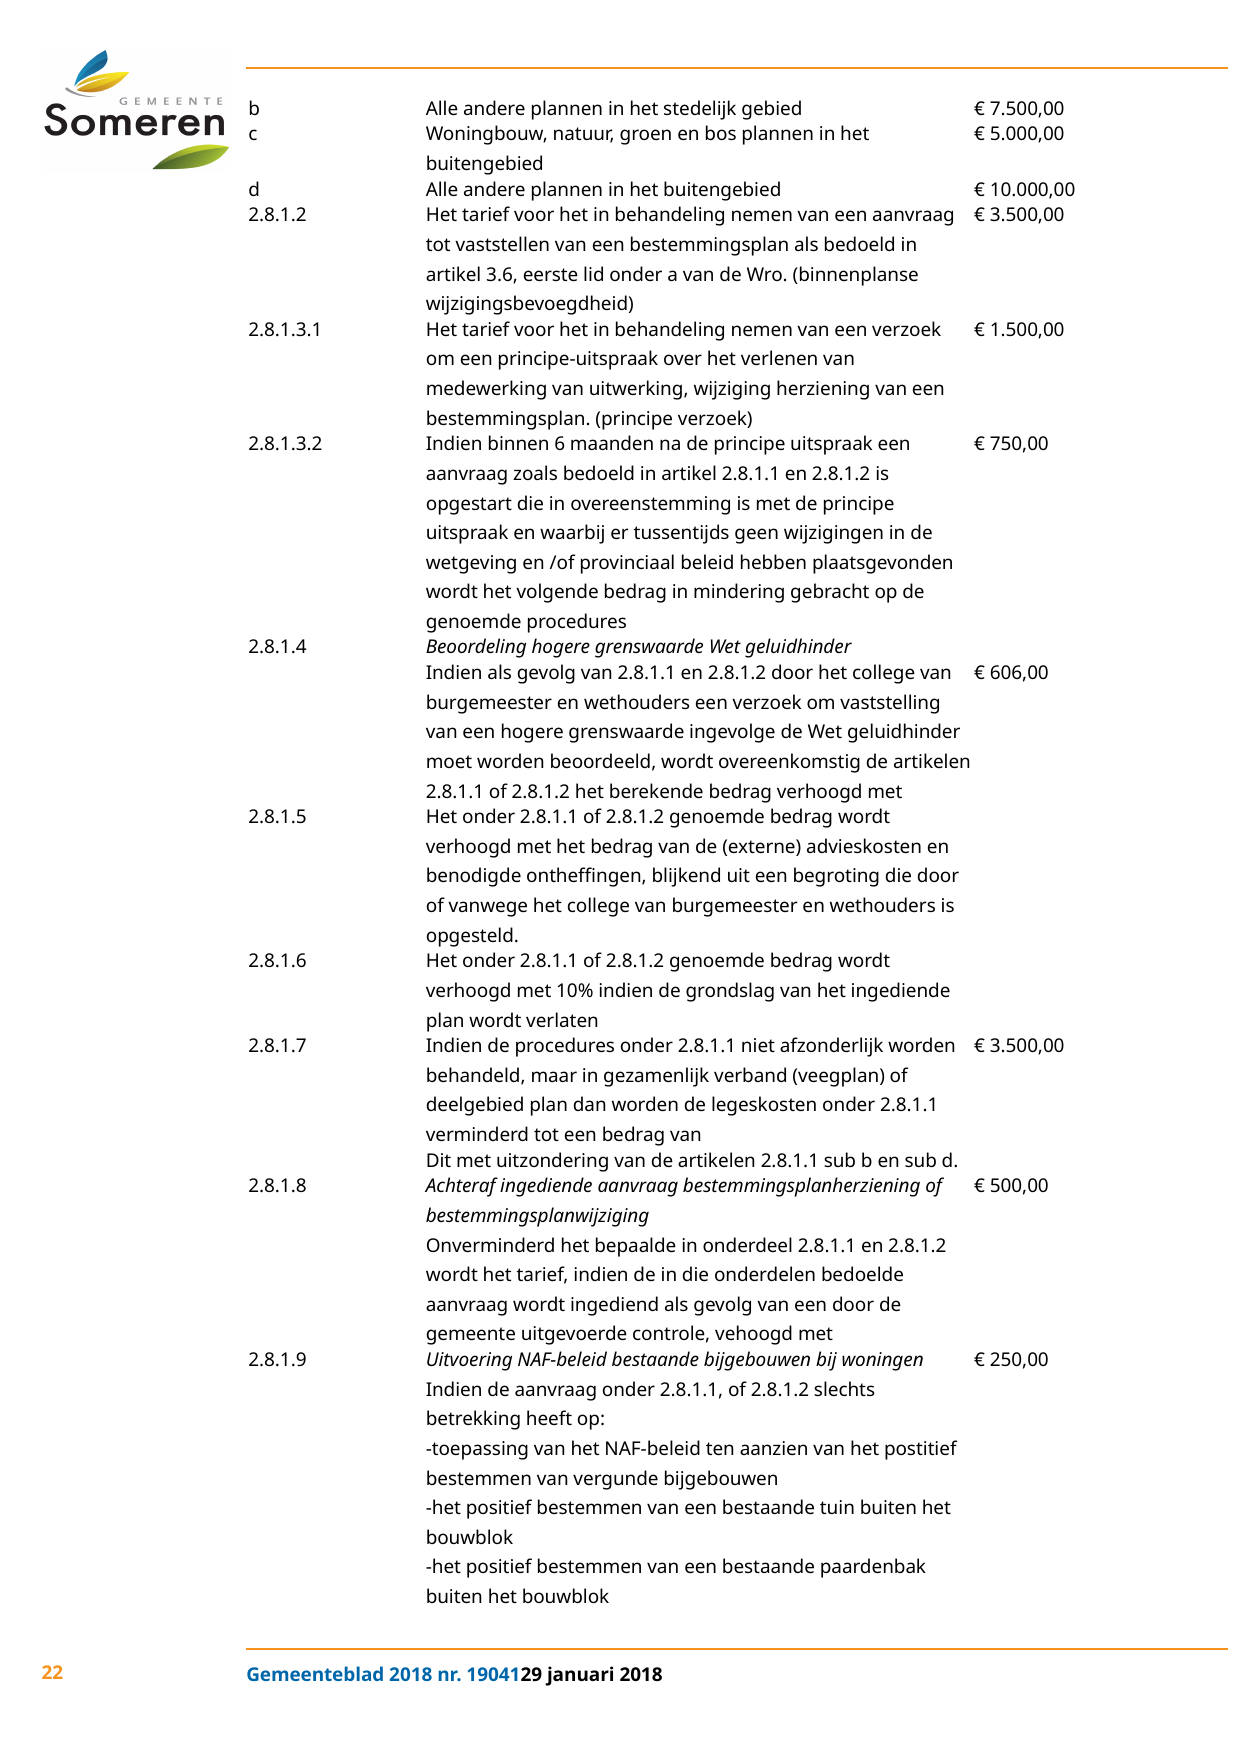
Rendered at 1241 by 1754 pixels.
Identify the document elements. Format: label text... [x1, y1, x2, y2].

table_cell [974, 804, 1152, 948]
table_cell Indien als gevolg van 2.8.1.1 en 2.8.1.2 door het college van burgemeester en wethouders een verzoek om vaststelling van een hogere grenswaarde ingevolge de Wet geluidhinder moet worden beoordeeld, wordt overeenkomstig de artikelen 2.8.1.1 of 2.8.1.2 het berekende bedrag verhoogd met [426, 660, 974, 803]
table_cell Dit met uitzondering van de artikelen 2.8.1.1 sub b en sub d. [426, 1147, 974, 1173]
table_cell € 606,00 [974, 660, 1152, 803]
table_cell Beoordeling hogere grenswaarde Wet geluidhinder [426, 634, 974, 659]
table_cell Indien de procedures onder 2.8.1.1 niet afzonderlijk worden behandeld, maar in gezamenlijk verband (veegplan) of deelgebied plan dan worden de legeskosten onder 2.8.1.1 verminderd tot een bedrag van [426, 1033, 974, 1147]
table_cell 2.8.1.7 [248, 1033, 426, 1147]
table_cell € 10.000,00 [974, 176, 1152, 202]
table_cell [248, 1147, 426, 1173]
table_cell € 250,00 [974, 1346, 1152, 1609]
table_cell € 5.000,00 [974, 121, 1152, 176]
table_cell 2.8.1.5 [248, 804, 426, 948]
table_cell [974, 948, 1152, 1032]
table_cell € 3.500,00 [974, 1033, 1152, 1147]
table_cell € 7.500,00 [974, 95, 1152, 121]
picture [41, 47, 231, 172]
table_cell Het tarief voor het in behandeling nemen van een verzoek om een principe-uitspraak over het verlenen van medewerking van uitwerking, wijziging herziening van een bestemmingsplan. (principe verzoek) [426, 316, 974, 431]
table_cell € 500,00 [974, 1173, 1152, 1346]
table_cell c [248, 121, 426, 176]
table_cell Indien binnen 6 maanden na de principe uitspraak een aanvraag zoals bedoeld in artikel 2.8.1.1 en 2.8.1.2 is opgestart die in overeenstemming is met de principe uitspraak en waarbij er tussentijds geen wijzigingen in de wetgeving en /of provinciaal beleid hebben plaatsgevonden wordt het volgende bedrag in mindering gebracht op de genoemde procedures [426, 431, 974, 634]
table_cell Alle andere plannen in het stedelijk gebied [426, 95, 974, 121]
table_cell Achteraf ingediende aanvraag bestemmingsplanherziening of bestemmingsplanwijziging Onverminderd het bepaalde in onderdeel 2.8.1.1 en 2.8.1.2 wordt het tarief, indien de in die onderdelen bedoelde aanvraag wordt ingediend als gevolg van een door de gemeente uitgevoerde controle, vehoogd met [426, 1173, 974, 1346]
table_cell 2.8.1.9 [248, 1346, 426, 1609]
table_cell Het onder 2.8.1.1 of 2.8.1.2 genoemde bedrag wordt verhoogd met het bedrag van de (externe) advieskosten en benodigde ontheffingen, blijkend uit een begroting die door of vanwege het college van burgemeester en wethouders is opgesteld. [426, 804, 974, 948]
table_cell 2.8.1.3.2 [248, 431, 426, 634]
table_cell € 3.500,00 [974, 202, 1152, 316]
table_cell 2.8.1.3.1 [248, 316, 426, 431]
table_cell [974, 634, 1152, 659]
table_cell Woningbouw, natuur, groen en bos plannen in het buitengebied [426, 121, 974, 176]
table_cell [974, 1147, 1152, 1173]
table_cell b [248, 95, 426, 121]
table_cell Het onder 2.8.1.1 of 2.8.1.2 genoemde bedrag wordt verhoogd met 10% indien de grondslag van het ingediende plan wordt verlaten [426, 948, 974, 1032]
table_cell Het tarief voor het in behandeling nemen van een aanvraag tot vaststellen van een bestemmingsplan als bedoeld in artikel 3.6, eerste lid onder a van de Wro. (binnenplanse wijzigingsbevoegdheid) [426, 202, 974, 316]
table_cell 2.8.1.4 [248, 634, 426, 659]
table_cell 2.8.1.2 [248, 202, 426, 316]
table_cell Uitvoering NAF-beleid bestaande bijgebouwen bij woningen Indien de aanvraag onder 2.8.1.1, of 2.8.1.2 slechts betrekking heeft op: -toepassing van het NAF-beleid ten aanzien van het postitief bestemmen van vergunde bijgebouwen -het positief bestemmen van een bestaande tuin buiten het bouwblok -het positief bestemmen van een bestaande paardenbak buiten het bouwblok [426, 1346, 974, 1609]
table_cell [248, 660, 426, 803]
table_cell Alle andere plannen in het buitengebied [426, 176, 974, 202]
table_cell € 750,00 [974, 431, 1152, 634]
table_cell 2.8.1.6 [248, 948, 426, 1032]
table_cell d [248, 176, 426, 202]
table_cell € 1.500,00 [974, 316, 1152, 431]
table_cell 2.8.1.8 [248, 1173, 426, 1346]
